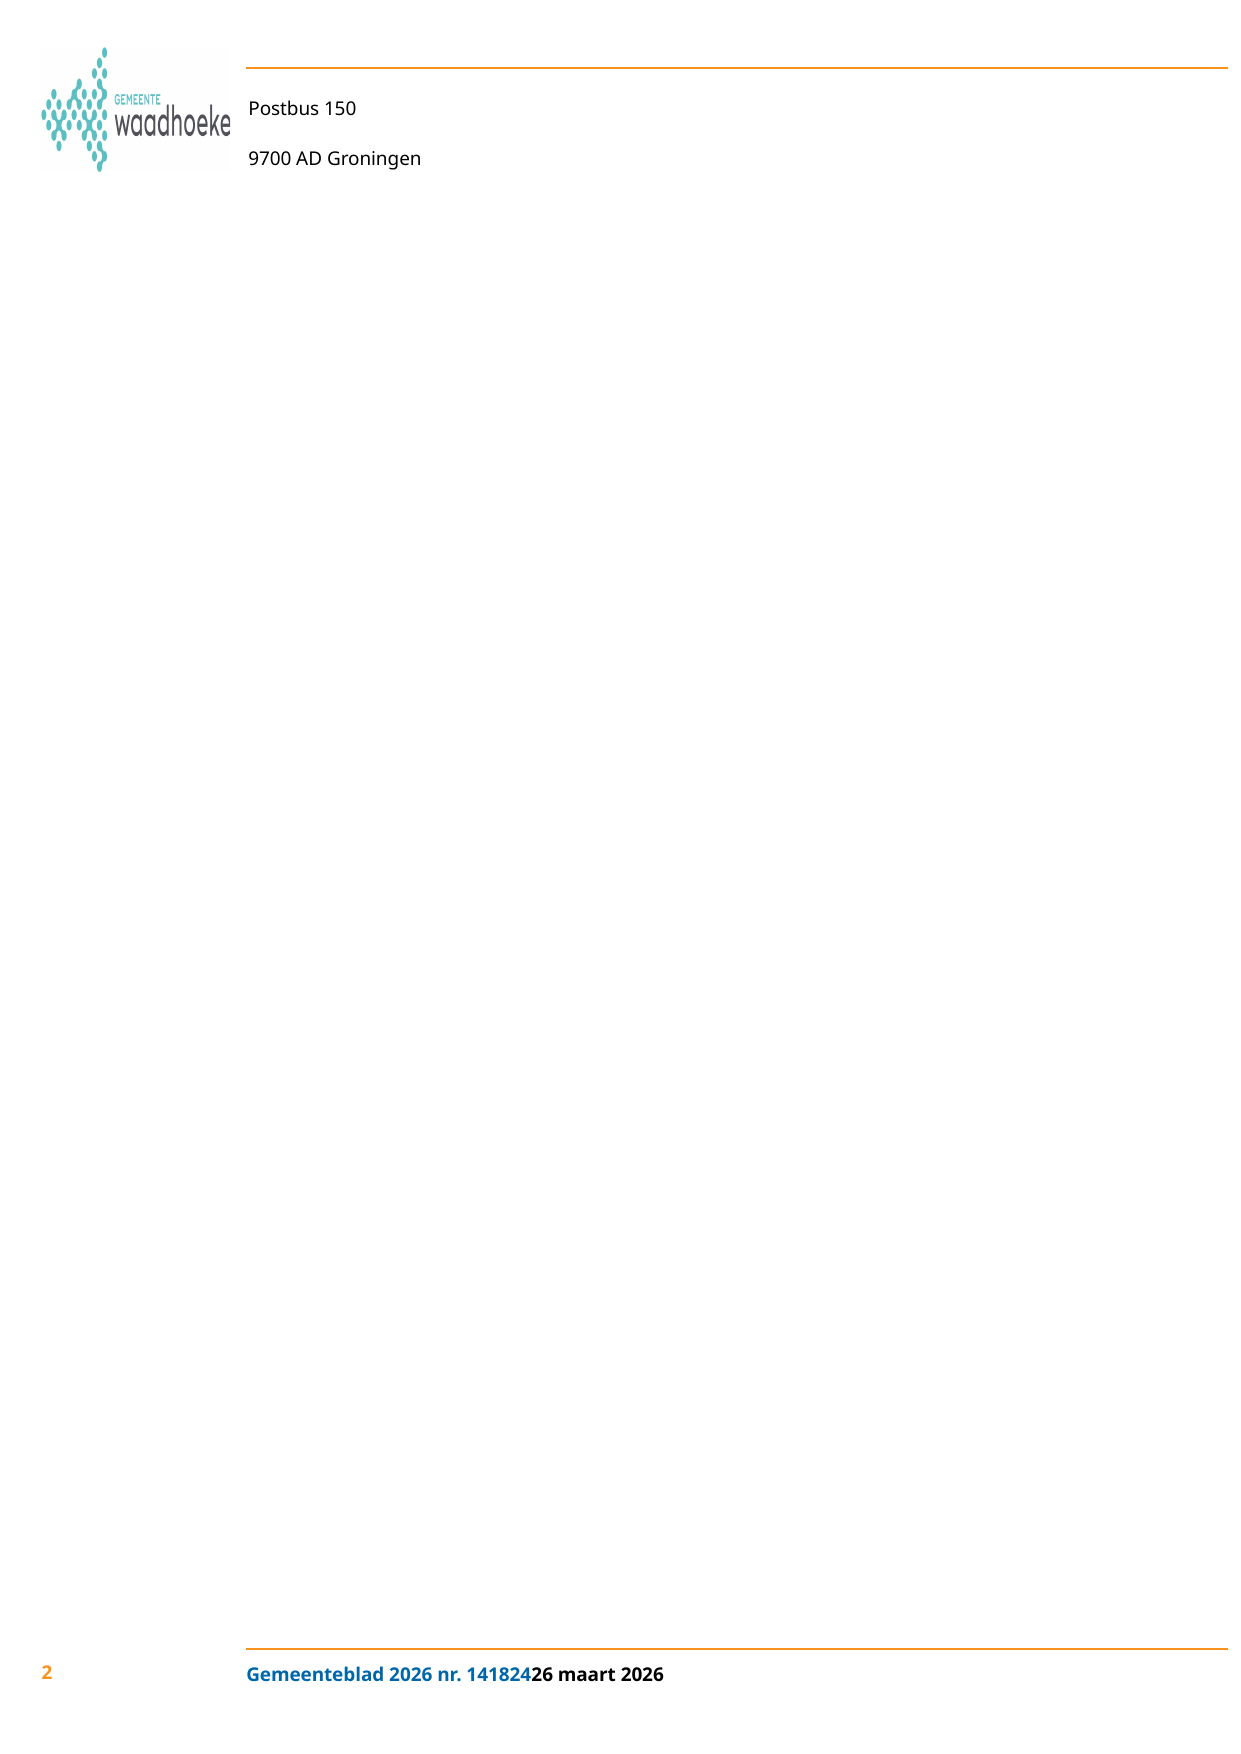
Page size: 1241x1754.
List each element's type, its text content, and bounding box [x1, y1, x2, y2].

text 9700 AD Groningen [248, 145, 1152, 171]
picture [41, 47, 231, 172]
text Postbus 150 [248, 95, 1152, 121]
